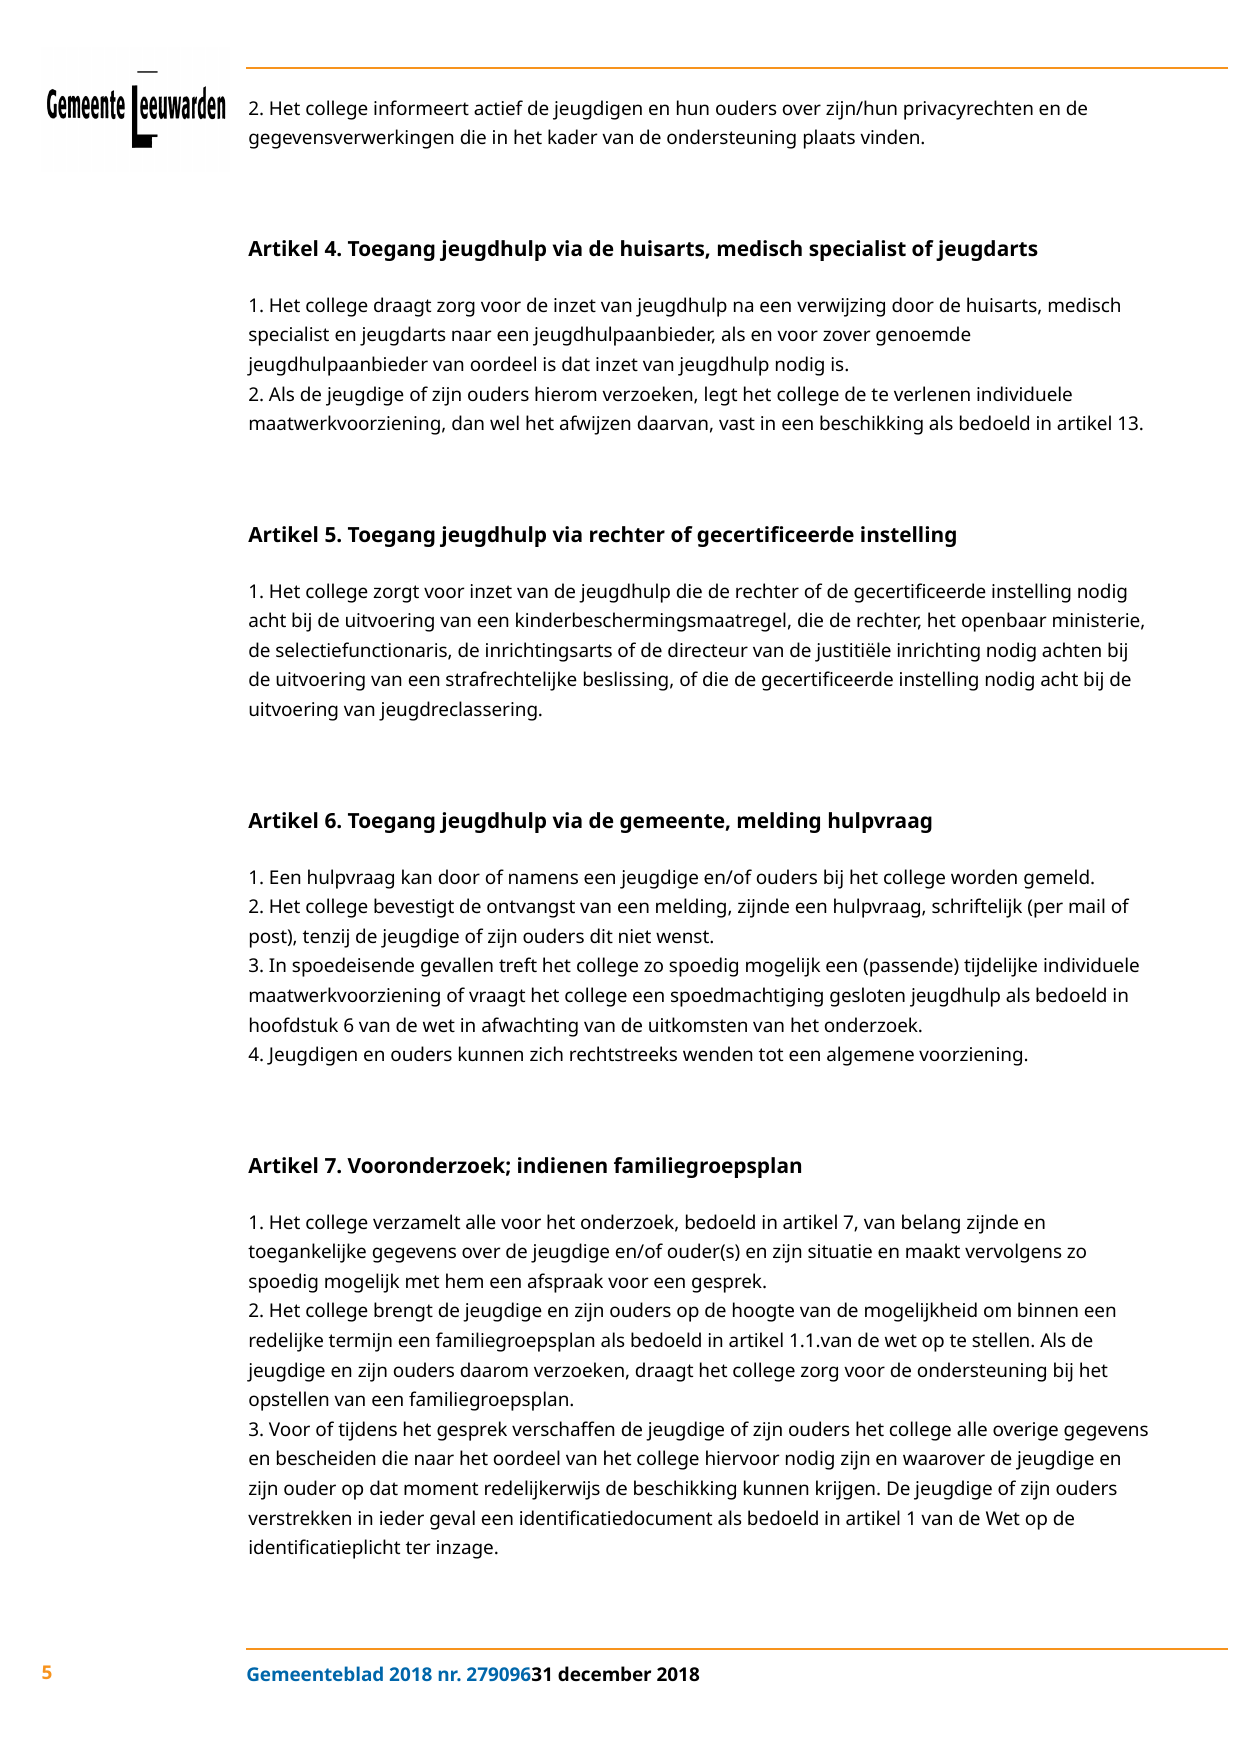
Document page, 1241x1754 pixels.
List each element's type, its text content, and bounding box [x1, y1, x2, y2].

text 3. In spoedeisende gevallen treft het college zo spoedig mogelijk een (passende) tijdelijke individuele maatwerkvoorziening of vraagt het college een spoedmachtiging gesloten jeugdhulp als bedoeld in hoofdstuk 6 van de wet in afwachting van de uitkomsten van het onderzoek. [248, 953, 1152, 1037]
text 4. Jeugdigen en ouders kunnen zich rechtstreeks wenden tot een algemene voorziening. [248, 1041, 1152, 1067]
text 1. Het college zorgt voor inzet van de jeugdhulp die de rechter of de gecertificeerde instelling nodig acht bij de uitvoering van een kinderbeschermingsmaatregel, die de rechter, het openbaar ministerie, de selectiefunctionaris, de inrichtingsarts of de directeur van de justitiële inrichting nodig achten bij de uitvoering van een strafrechtelijke beslissing, of die de gecertificeerde instelling nodig acht bij de uitvoering van jeugdreclassering. [248, 578, 1152, 722]
picture [41, 47, 231, 172]
text 1. Het college verzamelt alle voor het onderzoek, bedoeld in artikel 7, van belang zijnde en toegankelijke gegevens over de jeugdige en/of ouder(s) en zijn situatie en maakt vervolgens zo spoedig mogelijk met hem een afspraak voor een gesprek. [248, 1209, 1152, 1294]
text 2. Als de jeugdige of zijn ouders hierom verzoeken, legt het college de te verlenen individuele maatwerkvoorziening, dan wel het afwijzen daarvan, vast in een beschikking als bedoeld in artikel 13. [248, 381, 1152, 436]
text Artikel 5. Toegang jeugdhulp via rechter of gecertificeerde instelling [248, 520, 1152, 548]
text 2. Het college brengt de jeugdige en zijn ouders op de hoogte van de mogelijkheid om binnen een redelijke termijn een familiegroepsplan als bedoeld in artikel 1.1.van de wet op te stellen. Als de jeugdige en zijn ouders daarom verzoeken, draagt het college zorg voor de ondersteuning bij het opstellen van een familiegroepsplan. [248, 1298, 1152, 1412]
text 3. Voor of tijdens het gesprek verschaffen de jeugdige of zijn ouders het college alle overige gegevens en bescheiden die naar het oordeel van het college hiervoor nodig zijn en waarover de jeugdige en zijn ouder op dat moment redelijkerwijs de beschikking kunnen krijgen. De jeugdige of zijn ouders verstrekken in ieder geval een identificatiedocument als bedoeld in artikel 1 van de Wet op de identificatieplicht ter inzage. [248, 1416, 1152, 1560]
text Artikel 6. Toegang jeugdhulp via de gemeente, melding hulpvraag [248, 806, 1152, 834]
text 1. Het college draagt zorg voor de inzet van jeugdhulp na een verwijzing door de huisarts, medisch specialist en jeugdarts naar een jeugdhulpaanbieder, als en voor zover genoemde jeugdhulpaanbieder van oordeel is dat inzet van jeugdhulp nodig is. [248, 292, 1152, 377]
text 2. Het college informeert actief de jeugdigen en hun ouders over zijn/hun privacyrechten en de gegevensverwerkingen die in het kader van de ondersteuning plaats vinden. [248, 95, 1152, 150]
text Artikel 4. Toegang jeugdhulp via de huisarts, medisch specialist of jeugdarts [248, 234, 1152, 262]
text 1. Een hulpvraag kan door of namens een jeugdige en/of ouders bij het college worden gemeld. [248, 864, 1152, 889]
text Artikel 7. Vooronderzoek; indienen familiegroepsplan [248, 1151, 1152, 1179]
text 2. Het college bevestigt de ontvangst van een melding, zijnde een hulpvraag, schriftelijk (per mail of post), tenzij de jeugdige of zijn ouders dit niet wenst. [248, 893, 1152, 949]
